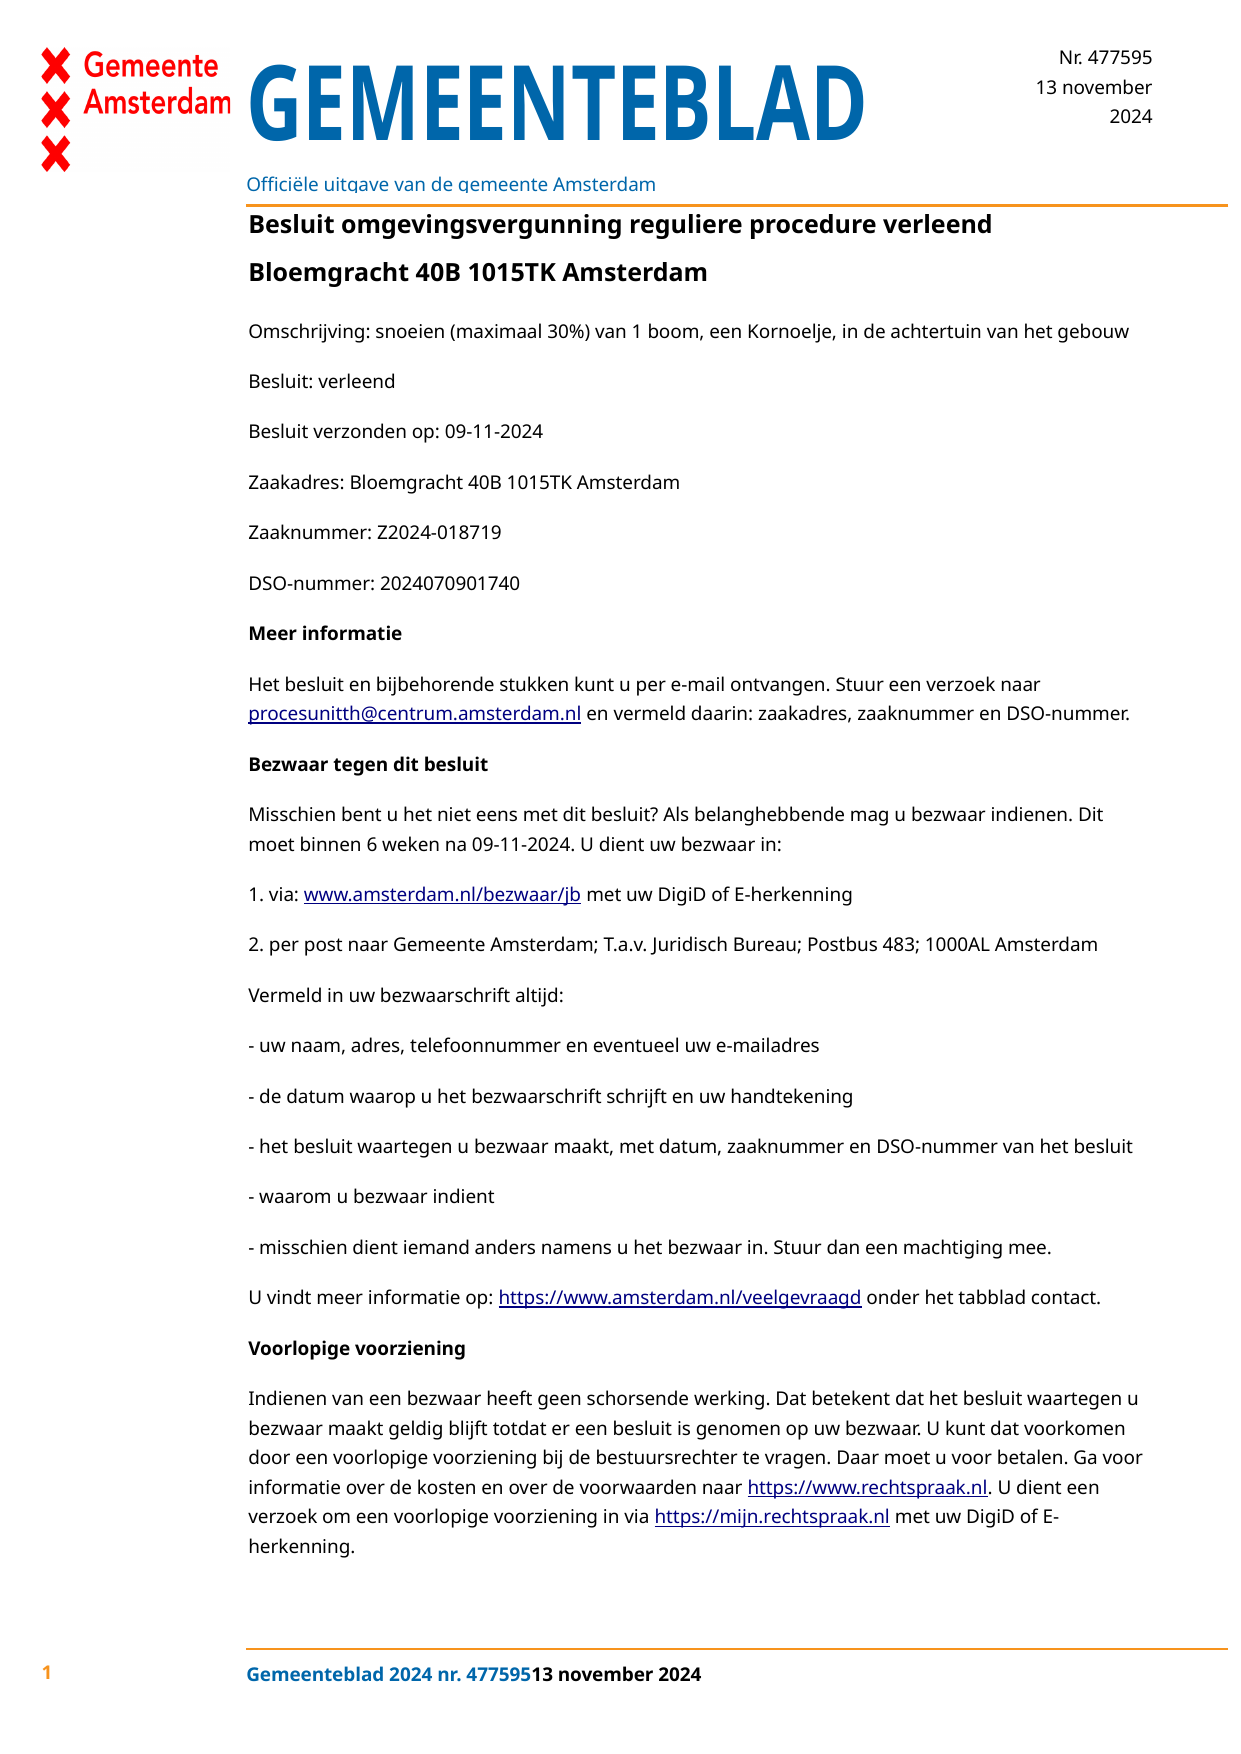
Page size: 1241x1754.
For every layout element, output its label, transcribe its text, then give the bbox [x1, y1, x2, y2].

text Meer informatie [248, 620, 1152, 646]
text 2. per post naar Gemeente Amsterdam; T.a.v. Juridisch Bureau; Postbus 483; 1000AL Amsterdam [248, 932, 1152, 957]
text - de datum waarop u het bezwaarschrift schrijft en uw handtekening [248, 1083, 1152, 1109]
text Het besluit en bijbehorende stukken kunt u per e-mail ontvangen. Stuur een verzoek naar procesunitth@centrum.amsterdam.nl en vermeld daarin: zaakadres, zaaknummer en DSO-nummer. [248, 671, 1152, 726]
text DSO-nummer: 2024070901740 [248, 570, 1152, 596]
text - het besluit waartegen u bezwaar maakt, met datum, zaaknummer en DSO-nummer van het besluit [248, 1133, 1152, 1159]
text Indienen van een bezwaar heeft geen schorsende werking. Dat betekent dat het besluit waartegen u bezwaar maakt geldig blijft totdat er een besluit is genomen op uw bezwaar. U kunt dat voorkomen door een voorlopige voorziening bij de bestuursrechter te vragen. Daar moet u voor betalen. Ga voor informatie over de kosten en over de voorwaarden naar https://www.rechtspraak.nl. U dient een verzoek om een voorlopige voorziening in via https://mijn.rechtspraak.nl met uw DigiD of E-herkenning. [248, 1385, 1152, 1559]
text Besluit omgevingsvergunning reguliere procedure verleend Bloemgracht 40B 1015TK Amsterdam [248, 207, 1152, 288]
text - waarom u bezwaar indient [248, 1184, 1152, 1209]
text Misschien bent u het niet eens met dit besluit? Als belanghebbende mag u bezwaar indienen. Dit moet binnen 6 weken na 09-11-2024. U dient uw bezwaar in: [248, 801, 1152, 857]
text Besluit: verleend [248, 368, 1152, 394]
text Vermeld in uw bezwaarschrift altijd: [248, 982, 1152, 1008]
text Zaaknummer: Z2024-018719 [248, 519, 1152, 545]
text - uw naam, adres, telefoonnummer en eventueel uw e-mailadres [248, 1032, 1152, 1058]
text Voorlopige voorziening [248, 1335, 1152, 1361]
text Omschrijving: snoeien (maximaal 30%) van 1 boom, een Kornoelje, in de achtertuin van het gebouw [248, 318, 1152, 344]
picture [41, 47, 231, 172]
text - misschien dient iemand anders namens u het bezwaar in. Stuur dan een machtiging mee. [248, 1234, 1152, 1260]
text 1. via: www.amsterdam.nl/bezwaar/jb met uw DigiD of E-herkenning [248, 881, 1152, 907]
text Bezwaar tegen dit besluit [248, 751, 1152, 777]
text U vindt meer informatie op: https://www.amsterdam.nl/veelgevraagd onder het tabblad contact. [248, 1284, 1152, 1310]
text Zaakadres: Bloemgracht 40B 1015TK Amsterdam [248, 469, 1152, 495]
text Besluit verzonden op: 09-11-2024 [248, 419, 1152, 444]
